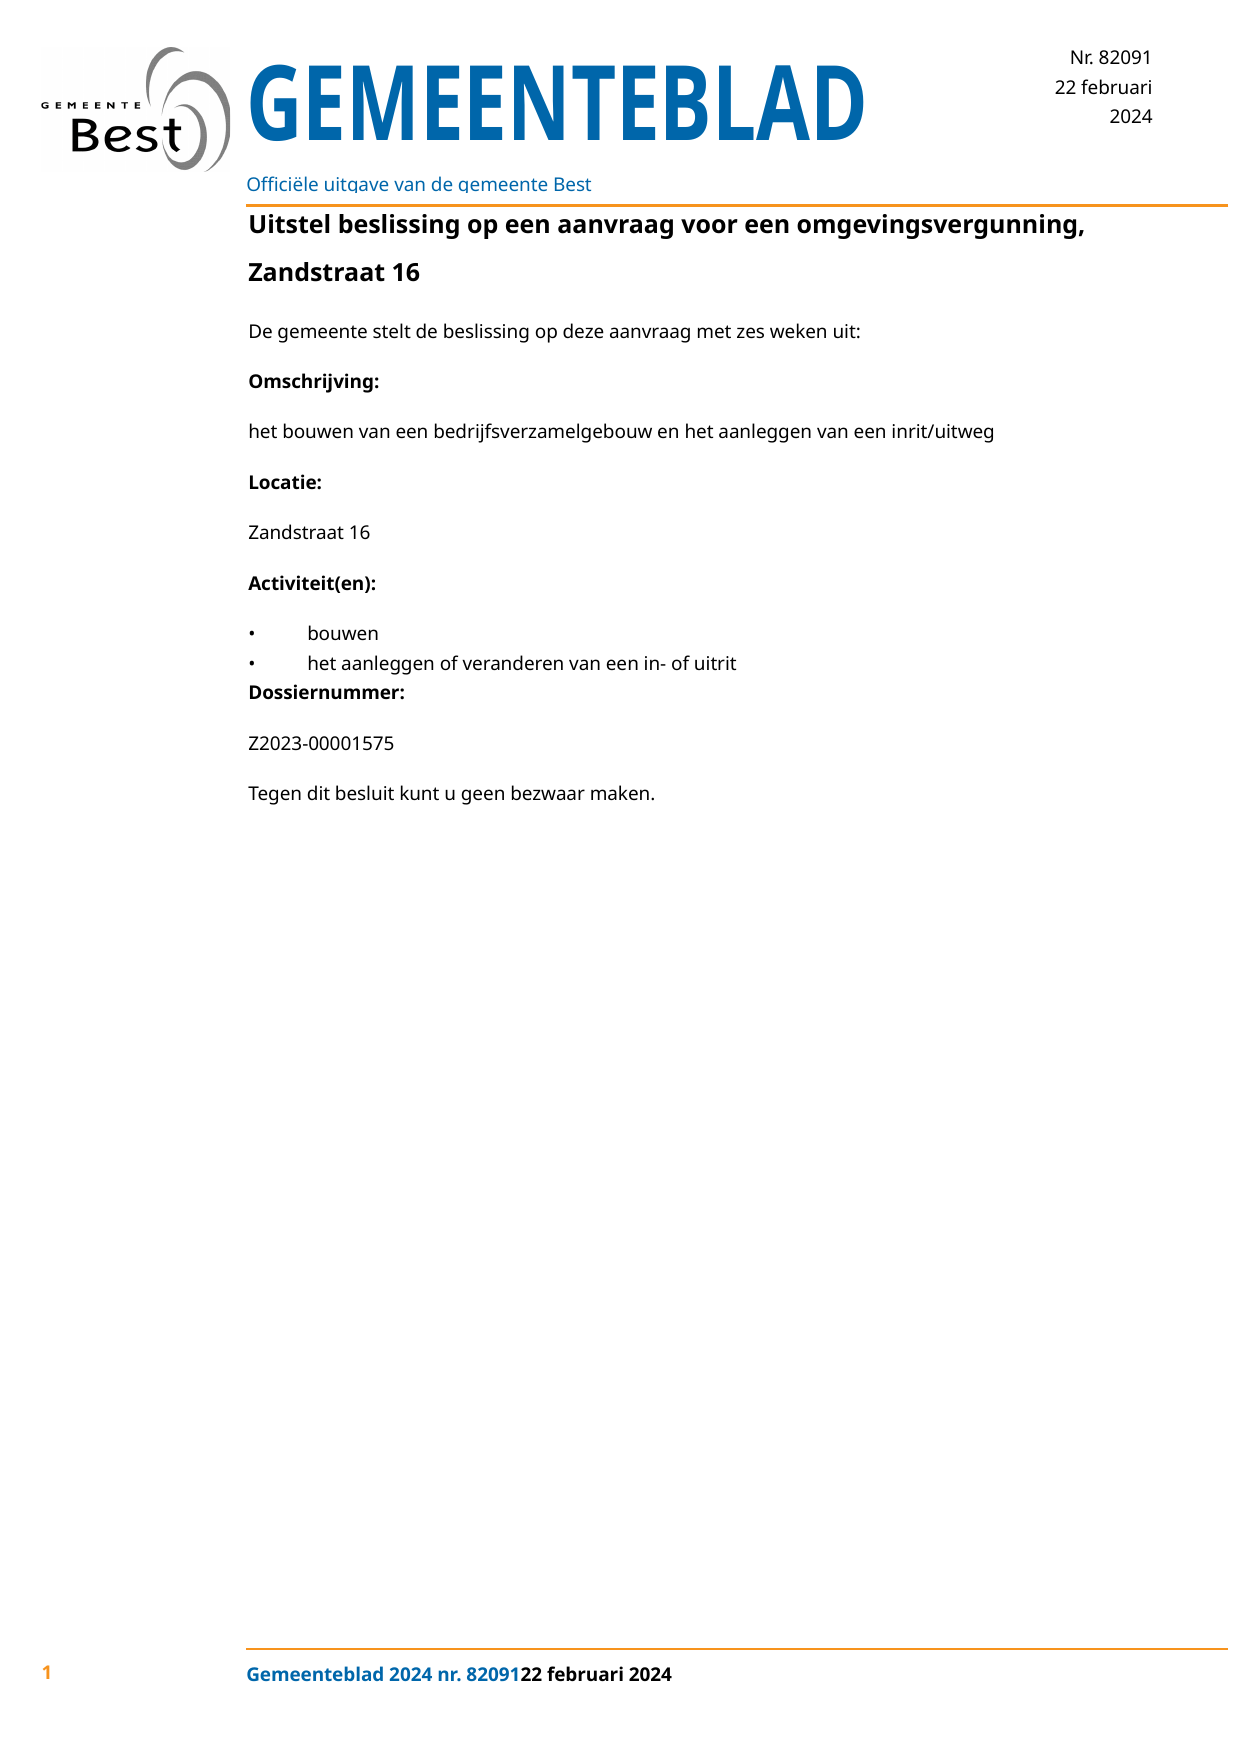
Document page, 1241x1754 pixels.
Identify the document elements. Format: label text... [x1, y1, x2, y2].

text De gemeente stelt de beslissing op deze aanvraag met zes weken uit: [248, 318, 1152, 344]
text het bouwen van een bedrijfsverzamelgebouw en het aanleggen van een inrit/uitweg [248, 419, 1152, 444]
text Omschrijving: [248, 368, 1152, 394]
text Uitstel beslissing op een aanvraag voor een omgevingsvergunning, Zandstraat 16 [248, 207, 1152, 288]
list het aanleggen of veranderen van een in- of uitrit [248, 650, 1152, 676]
text Activiteit(en): [248, 570, 1152, 596]
text Locatie: [248, 469, 1152, 495]
picture [41, 47, 231, 172]
text Z2023-00001575 [248, 730, 1152, 756]
text Tegen dit besluit kunt u geen bezwaar maken. [248, 780, 1152, 806]
text Dossiernummer: [248, 679, 1152, 705]
list bouwen [248, 620, 1152, 646]
text Zandstraat 16 [248, 519, 1152, 545]
